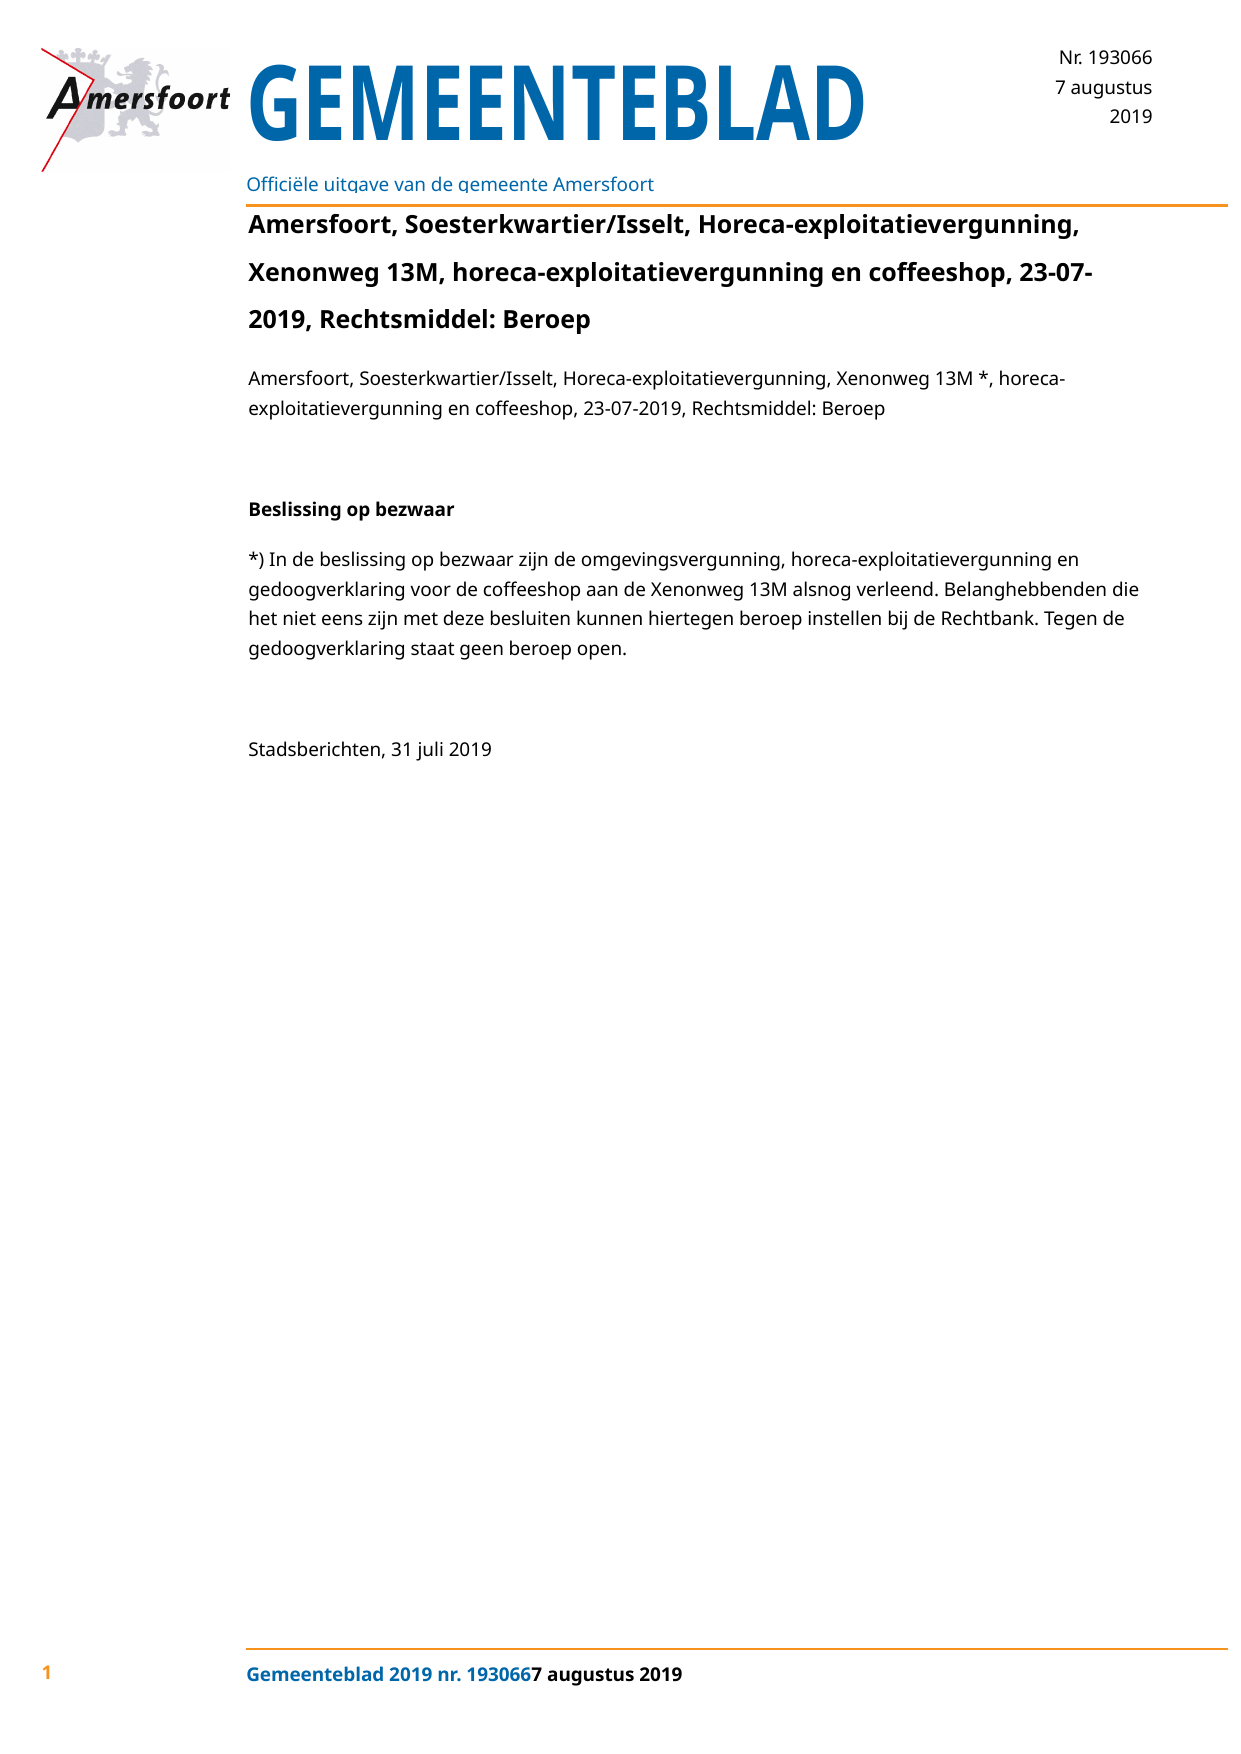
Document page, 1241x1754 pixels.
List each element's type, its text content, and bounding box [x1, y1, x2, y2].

text Beslissing op bezwaar [248, 496, 1152, 522]
text Stadsberichten, 31 juli 2019 [248, 736, 1152, 762]
picture [41, 47, 231, 172]
text *) In de beslissing op bezwaar zijn de omgevingsvergunning, horeca-exploitatievergunning en gedoogverklaring voor de coffeeshop aan de Xenonweg 13M alsnog verleend. Belanghebbenden die het niet eens zijn met deze besluiten kunnen hiertegen beroep instellen bij de Rechtbank. Tegen de gedoogverklaring staat geen beroep open. [248, 546, 1152, 661]
text Amersfoort, Soesterkwartier/Isselt, Horeca-exploitatievergunning, Xenonweg 13M, horeca-exploitatievergunning en coffeeshop, 23-07-2019, Rechtsmiddel: Beroep [248, 207, 1152, 336]
text Amersfoort, Soesterkwartier/Isselt, Horeca-exploitatievergunning, Xenonweg 13M *, horeca-exploitatievergunning en coffeeshop, 23-07-2019, Rechtsmiddel: Beroep [248, 366, 1152, 421]
